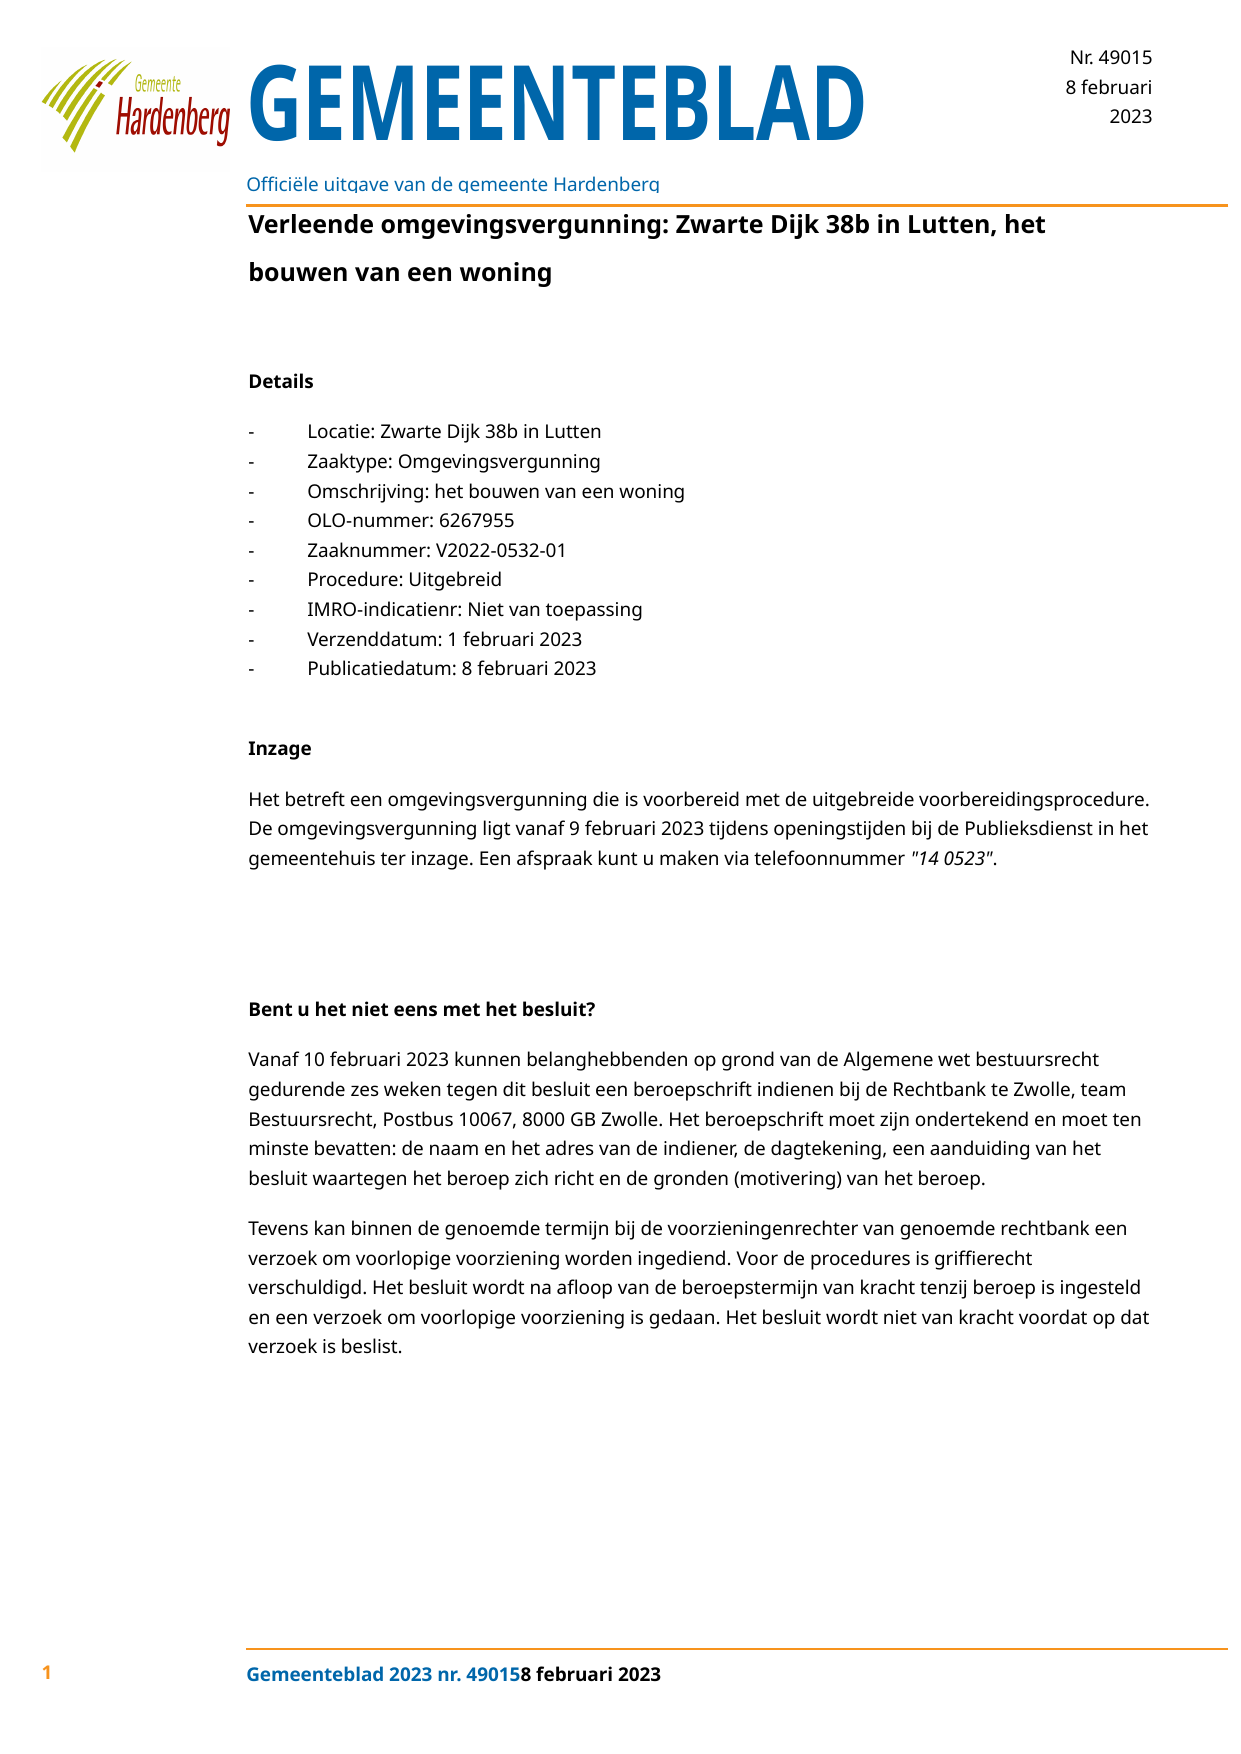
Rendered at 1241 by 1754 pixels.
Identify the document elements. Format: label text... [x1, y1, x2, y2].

list Publicatiedatum: 8 februari 2023 [248, 655, 1152, 681]
text Vanaf 10 februari 2023 kunnen belanghebbenden op grond van de Algemene wet bestuursrecht gedurende zes weken tegen dit besluit een beroepschrift indienen bij de Rechtbank te Zwolle, team Bestuursrecht, Postbus 10067, 8000 GB Zwolle. Het beroepschrift moet zijn ondertekend en moet ten minste bevatten: de naam en het adres van de indiener, de dagtekening, een aanduiding van het besluit waartegen het beroep zich richt en de gronden (motivering) van het beroep. [248, 1047, 1152, 1191]
text Verleende omgevingsvergunning: Zwarte Dijk 38b in Lutten, het bouwen van een woning [248, 207, 1152, 288]
list Zaaktype: Omgevingsvergunning [248, 448, 1152, 474]
list IMRO-indicatienr: Niet van toepassing [248, 596, 1152, 622]
list Omschrijving: het bouwen van een woning [248, 478, 1152, 504]
text Bent u het niet eens met het besluit? [248, 996, 1152, 1022]
list Verzenddatum: 1 februari 2023 [248, 626, 1152, 652]
list OLO-nummer: 6267955 [248, 507, 1152, 533]
list Procedure: Uitgebreid [248, 567, 1152, 592]
text Inzage [248, 735, 1152, 761]
picture [41, 47, 231, 172]
text Het betreft een omgevingsvergunning die is voorbereid met de uitgebreide voorbereidingsprocedure. De omgevingsvergunning ligt vanaf 9 februari 2023 tijdens openingstijden bij de Publieksdienst in het gemeentehuis ter inzage. Een afspraak kunt u maken via telefoonnummer "14 0523". [248, 786, 1152, 871]
list Locatie: Zwarte Dijk 38b in Lutten [248, 419, 1152, 444]
text Details [248, 368, 1152, 394]
text Tevens kan binnen de genoemde termijn bij de voorzieningenrechter van genoemde rechtbank een verzoek om voorlopige voorziening worden ingediend. Voor de procedures is griffierecht verschuldigd. Het besluit wordt na afloop van de beroepstermijn van kracht tenzij beroep is ingesteld en een verzoek om voorlopige voorziening is gedaan. Het besluit wordt niet van kracht voordat op dat verzoek is beslist. [248, 1215, 1152, 1359]
list Zaaknummer: V2022-0532-01 [248, 537, 1152, 563]
